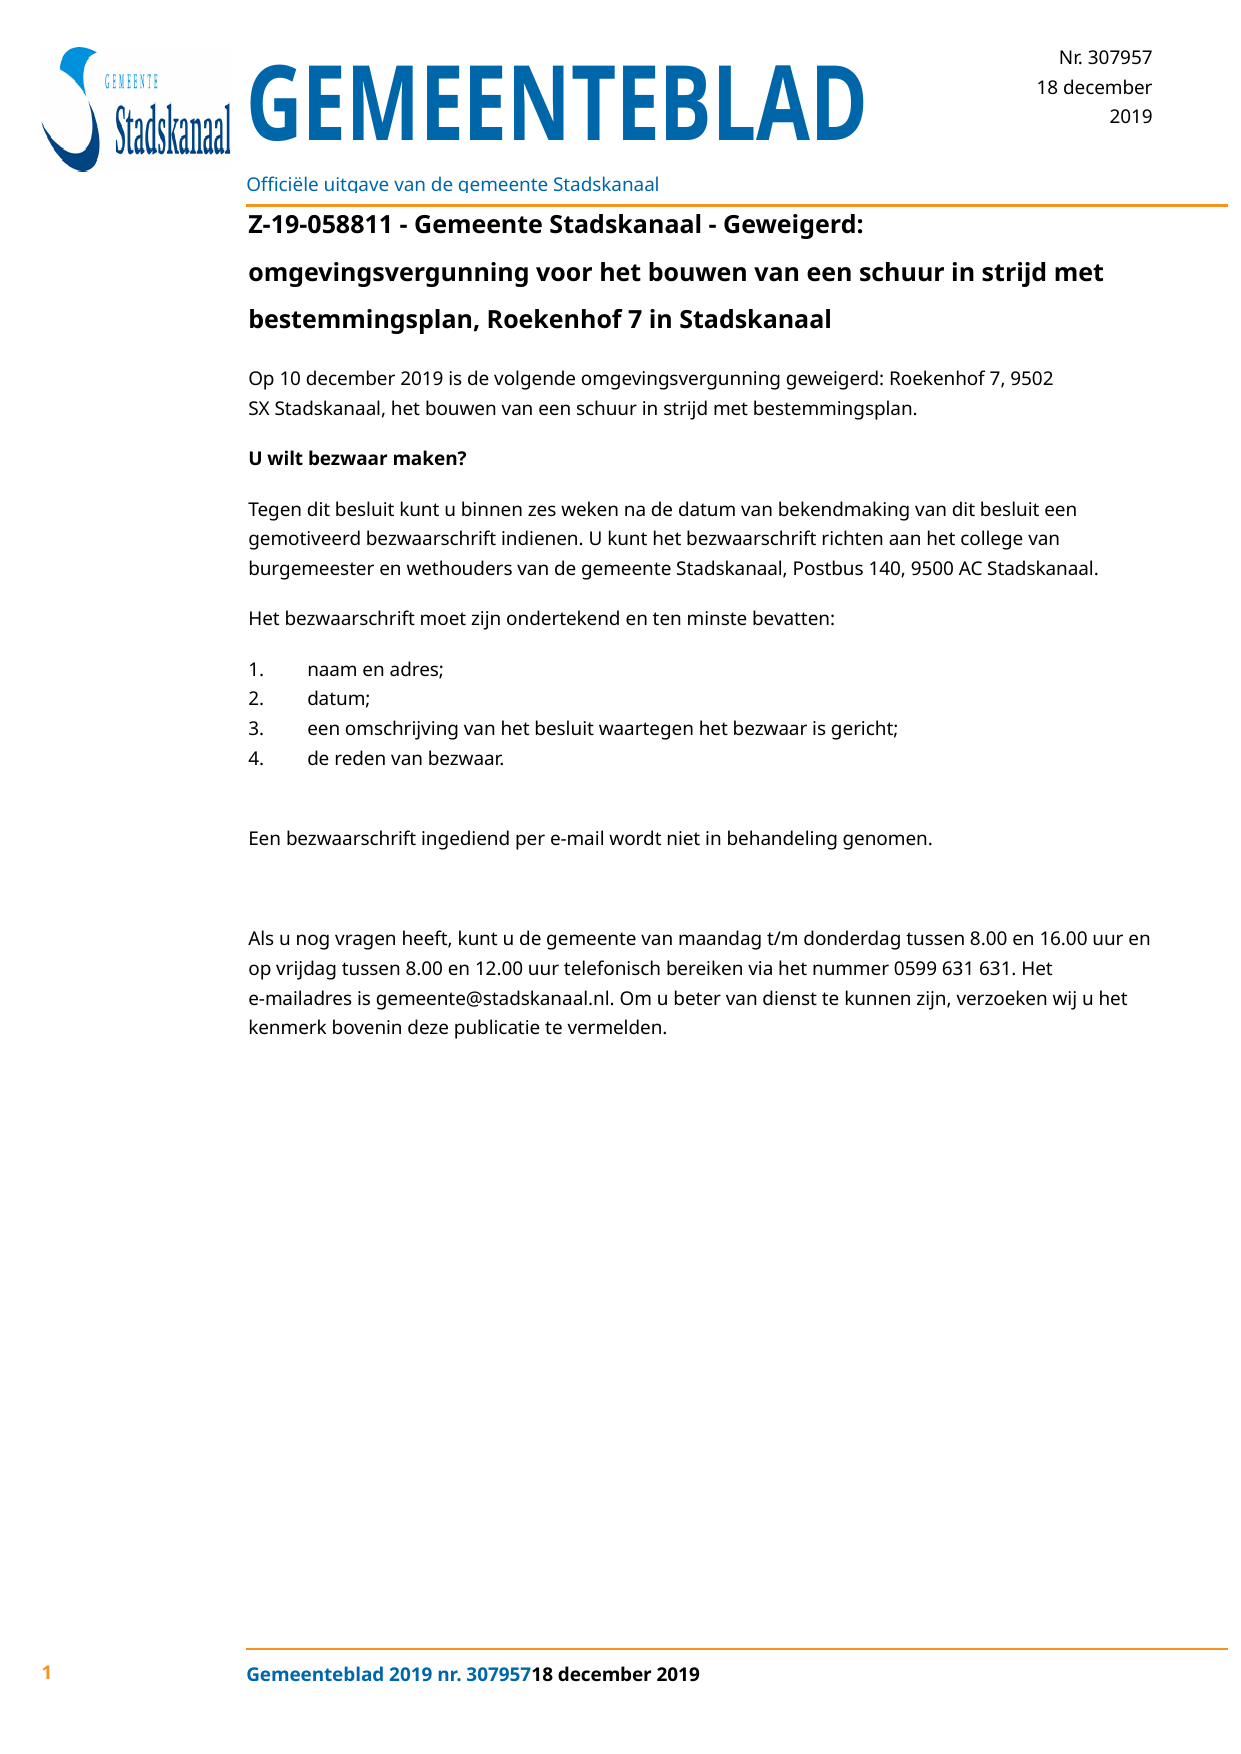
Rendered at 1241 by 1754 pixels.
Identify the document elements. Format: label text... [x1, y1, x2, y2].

text Het bezwaarschrift moet zijn ondertekend en ten minste bevatten: [248, 606, 1152, 631]
text Op 10 december 2019 is de volgende omgevingsvergunning geweigerd: Roekenhof 7, 9502 SX Stadskanaal, het bouwen van een schuur in strijd met bestemmingsplan. [248, 366, 1152, 421]
text Tegen dit besluit kunt u binnen zes weken na de datum van bekendmaking van dit besluit een gemotiveerd bezwaarschrift indienen. U kunt het bezwaarschrift richten aan het college van burgemeester en wethouders van de gemeente Stadskanaal, Postbus 140, 9500 AC Stadskanaal. [248, 496, 1152, 581]
text Een bezwaarschrift ingediend per e-mail wordt niet in behandeling genomen. [248, 825, 1152, 850]
text U wilt bezwaar maken? [248, 446, 1152, 471]
text Als u nog vragen heeft, kunt u de gemeente van maandag t/m donderdag tussen 8.00 en 16.00 uur en op vrijdag tussen 8.00 en 12.00 uur telefonisch bereiken via het nummer 0599 631 631. Het e‑mailadres is gemeente@stadskanaal.nl. Om u beter van dienst te kunnen zijn, verzoeken wij u het kenmerk bovenin deze publicatie te vermelden. [248, 926, 1152, 1040]
list naam en adres; [248, 656, 1152, 682]
picture [41, 47, 231, 172]
list datum; [248, 686, 1152, 711]
list de reden van bezwaar. [248, 745, 1152, 770]
list een omschrijving van het besluit waartegen het bezwaar is gericht; [248, 715, 1152, 741]
text Z-19-058811 - Gemeente Stadskanaal - Geweigerd: omgevingsvergunning voor het bouwen van een schuur in strijd met bestemmingsplan, Roekenhof 7 in Stadskanaal [248, 207, 1152, 336]
